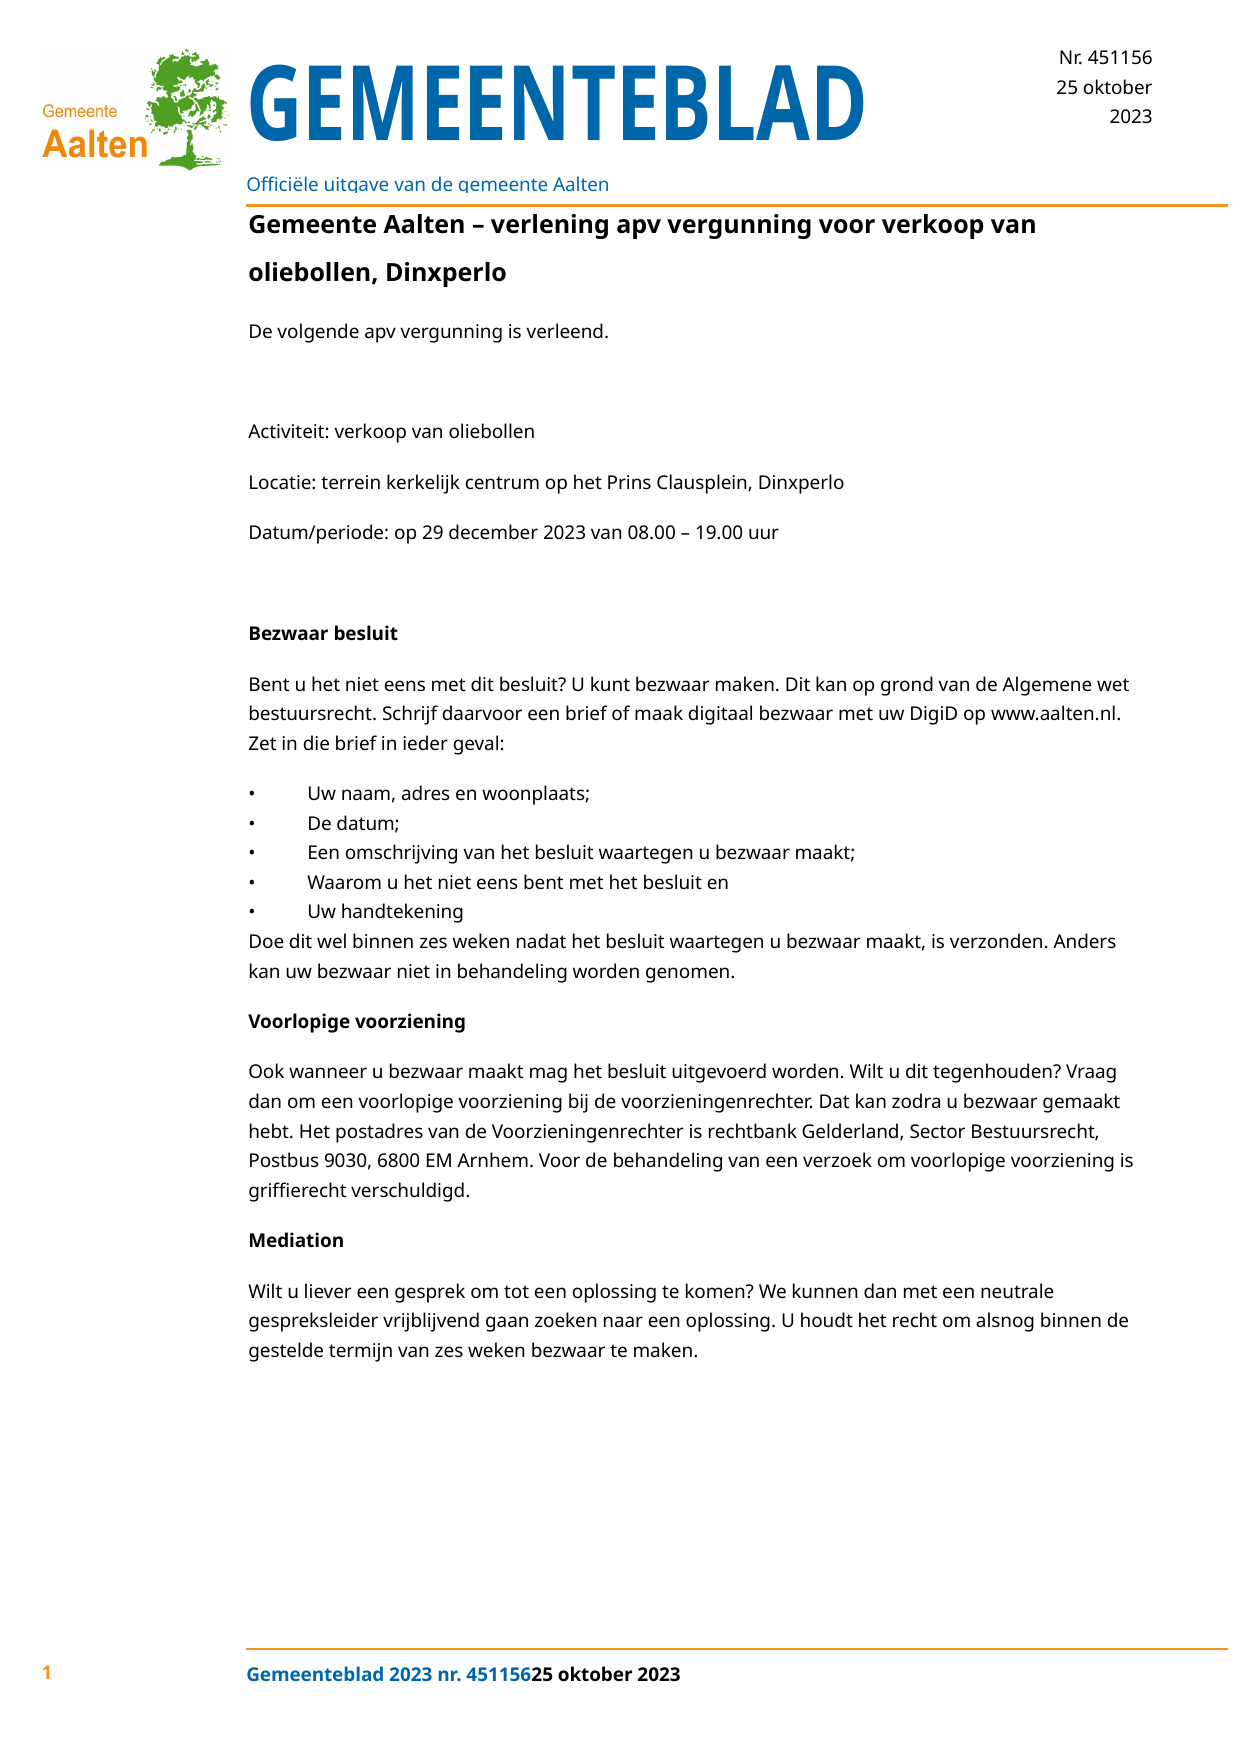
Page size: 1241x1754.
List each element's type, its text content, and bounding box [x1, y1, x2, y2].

text Wilt u liever een gesprek om tot een oplossing te komen? We kunnen dan met een neutrale gespreksleider vrijblijvend gaan zoeken naar een oplossing. U houdt het recht om alsnog binnen de gestelde termijn van zes weken bezwaar te maken. [248, 1278, 1152, 1363]
list Waarom u het niet eens bent met het besluit en [248, 869, 1152, 895]
text Activiteit: verkoop van oliebollen [248, 419, 1152, 444]
text Ook wanneer u bezwaar maakt mag het besluit uitgevoerd worden. Wilt u dit tegenhouden? Vraag dan om een voorlopige voorziening bij de voorzieningenrechter. Dat kan zodra u bezwaar gemaakt hebt. Het postadres van de Voorzieningenrechter is rechtbank Gelderland, Sector Bestuursrecht, Postbus 9030, 6800 EM Arnhem. Voor de behandeling van een verzoek om voorlopige voorziening is griffierecht verschuldigd. [248, 1059, 1152, 1203]
text De volgende apv vergunning is verleend. [248, 318, 1152, 344]
text Bent u het niet eens met dit besluit? U kunt bezwaar maken. Dit kan op grond van de Algemene wet bestuursrecht. Schrijf daarvoor een brief of maak digitaal bezwaar met uw DigiD op www.aalten.nl. Zet in die brief in ieder geval: [248, 671, 1152, 756]
text Mediation [248, 1227, 1152, 1253]
list Uw naam, adres en woonplaats; [248, 780, 1152, 806]
list Uw handtekening [248, 899, 1152, 924]
text Locatie: terrein kerkelijk centrum op het Prins Clausplein, Dinxperlo [248, 469, 1152, 495]
picture [41, 47, 231, 172]
text Gemeente Aalten – verlening apv vergunning voor verkoop van oliebollen, Dinxperlo [248, 207, 1152, 288]
list De datum; [248, 810, 1152, 836]
text Datum/periode: op 29 december 2023 van 08.00 – 19.00 uur [248, 519, 1152, 545]
list Een omschrijving van het besluit waartegen u bezwaar maakt; [248, 839, 1152, 865]
text Voorlopige voorziening [248, 1008, 1152, 1034]
text Bezwaar besluit [248, 620, 1152, 646]
text Doe dit wel binnen zes weken nadat het besluit waartegen u bezwaar maakt, is verzonden. Anders kan uw bezwaar niet in behandeling worden genomen. [248, 928, 1152, 984]
